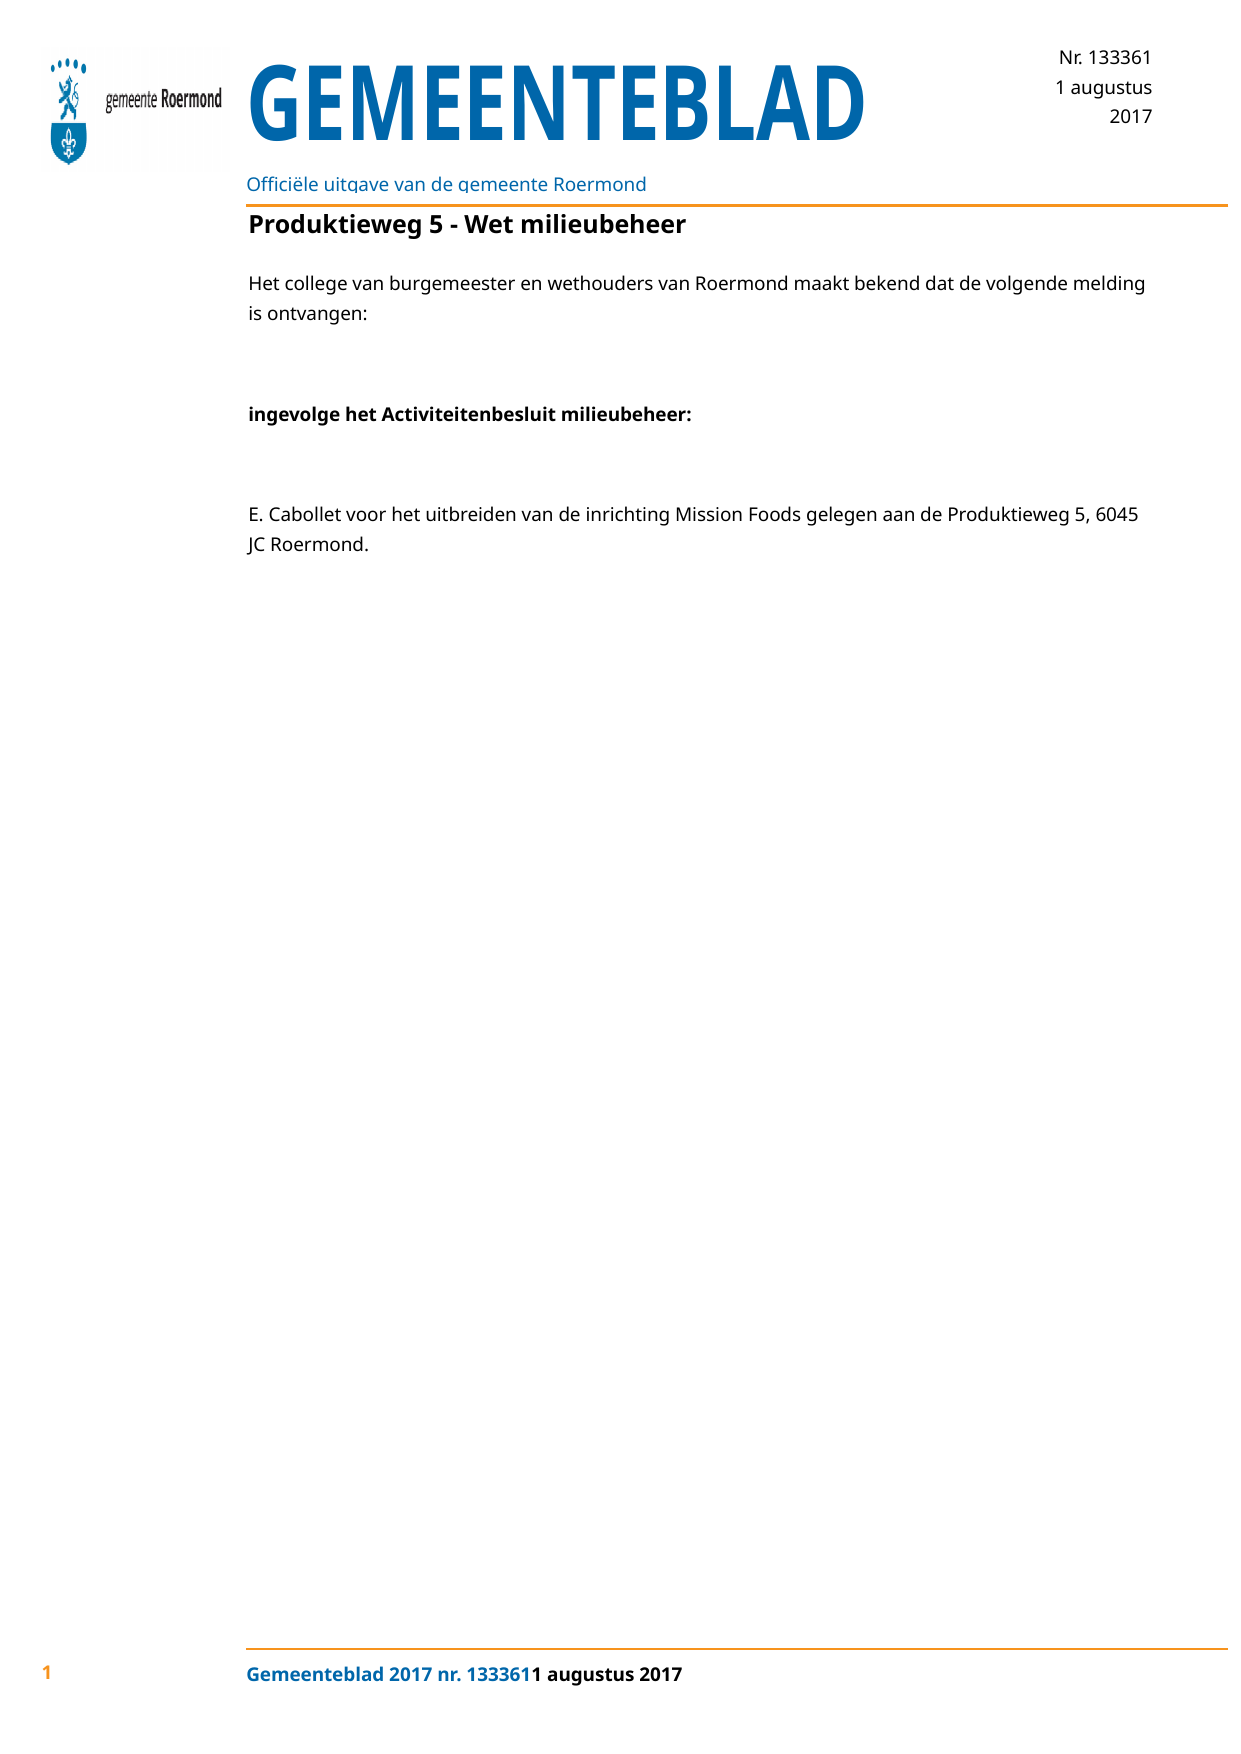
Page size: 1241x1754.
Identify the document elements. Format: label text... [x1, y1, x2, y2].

text Produktieweg 5 - Wet milieubeheer [248, 207, 1152, 241]
text Het college van burgemeester en wethouders van Roermond maakt bekend dat de volgende melding is ontvangen: [248, 270, 1152, 326]
text ingevolge het Activiteitenbesluit milieubeheer: [248, 401, 1152, 426]
text E. Cabollet voor het uitbreiden van de inrichting Mission Foods gelegen aan de Produktieweg 5, 6045 JC Roermond. [248, 502, 1152, 557]
picture [41, 47, 231, 172]
